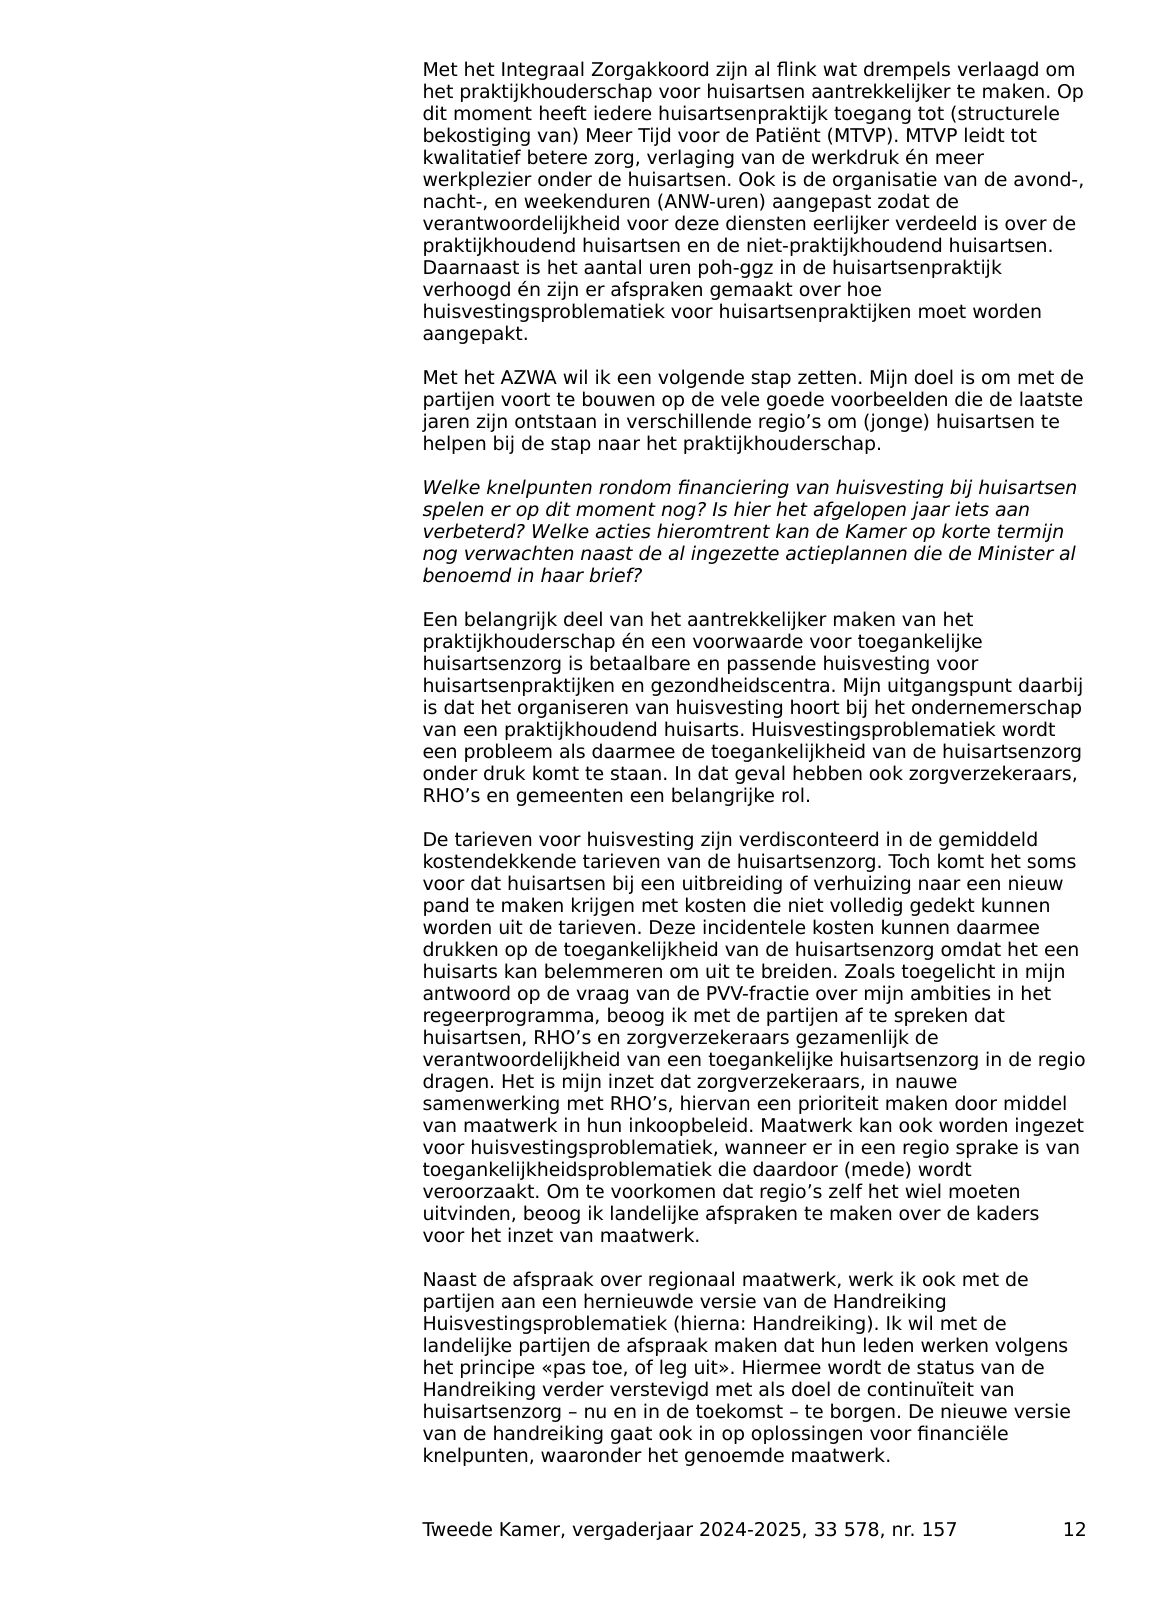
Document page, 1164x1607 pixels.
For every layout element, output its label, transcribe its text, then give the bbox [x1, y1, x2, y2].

text Een belangrijk deel van het aantrekkelijker maken van het praktijkhouderschap én een voorwaarde voor toegankelijke huisartsenzorg is betaalbare en passende huisvesting voor huisartsenpraktijken en gezondheidscentra. Mijn uitgangspunt daarbij is dat het organiseren van huisvesting hoort bij het ondernemerschap van een praktijkhoudend huisarts. Huisvestingsproblematiek wordt een probleem als daarmee de toegankelijkheid van de huisartsenzorg onder druk komt te staan. In dat geval hebben ook zorgverzekeraars, RHO’s en gemeenten een belangrijke rol. [422, 609, 1087, 807]
text Met het Integraal Zorgakkoord zijn al flink wat drempels verlaagd om het praktijkhouderschap voor huisartsen aantrekkelijker te maken. Op dit moment heeft iedere huisartsenpraktijk toegang tot (structurele bekostiging van) Meer Tijd voor de Patiënt (MTVP). MTVP leidt tot kwalitatief betere zorg, verlaging van de werkdruk én meer werkplezier onder de huisartsen. Ook is de organisatie van de avond-, nacht-, en weekenduren (ANW-uren) aangepast zodat de verantwoordelijkheid voor deze diensten eerlijker verdeeld is over de praktijkhoudend huisartsen en de niet-praktijkhoudend huisartsen. Daarnaast is het aantal uren poh-ggz in de huisartsenpraktijk verhoogd én zijn er afspraken gemaakt over hoe huisvestingsproblematiek voor huisartsenpraktijken moet worden aangepakt. [422, 59, 1087, 345]
text De tarieven voor huisvesting zijn verdisconteerd in de gemiddeld kostendekkende tarieven van de huisartsenzorg. Toch komt het soms voor dat huisartsen bij een uitbreiding of verhuizing naar een nieuw pand te maken krijgen met kosten die niet volledig gedekt kunnen worden uit de tarieven. Deze incidentele kosten kunnen daarmee drukken op de toegankelijkheid van de huisartsenzorg omdat het een huisarts kan belemmeren om uit te breiden. Zoals toegelicht in mijn antwoord op de vraag van de PVV-fractie over mijn ambities in het regeerprogramma, beoog ik met de partijen af te spreken dat huisartsen, RHO’s en zorgverzekeraars gezamenlijk de verantwoordelijkheid van een toegankelijke huisartsenzorg in de regio dragen. Het is mijn inzet dat zorgverzekeraars, in nauwe samenwerking met RHO’s, hiervan een prioriteit maken door middel van maatwerk in hun inkoopbeleid. Maatwerk kan ook worden ingezet voor huisvestingsproblematiek, wanneer er in een regio sprake is van toegankelijkheidsproblematiek die daardoor (mede) wordt veroorzaakt. Om te voorkomen dat regio’s zelf het wiel moeten uitvinden, beoog ik landelijke afspraken te maken over de kaders voor het inzet van maatwerk. [422, 829, 1087, 1247]
text Naast de afspraak over regionaal maatwerk, werk ik ook met de partijen aan een hernieuwde versie van de Handreiking Huisvestingsproblematiek (hierna: Handreiking). Ik wil met de landelijke partijen de afspraak maken dat hun leden werken volgens het principe «pas toe, of leg uit». Hiermee wordt de status van de Handreiking verder verstevigd met als doel de continuïteit van huisartsenzorg – nu en in de toekomst – te borgen. De nieuwe versie van de handreiking gaat ook in op oplossingen voor financiële knelpunten, waaronder het genoemde maatwerk. [422, 1269, 1087, 1467]
text Met het AZWA wil ik een volgende stap zetten. Mijn doel is om met de partijen voort te bouwen op de vele goede voorbeelden die de laatste jaren zijn ontstaan in verschillende regio’s om (jonge) huisartsen te helpen bij de stap naar het praktijkhouderschap. [422, 367, 1087, 455]
text Welke knelpunten rondom financiering van huisvesting bij huisartsen spelen er op dit moment nog? Is hier het afgelopen jaar iets aan verbeterd? Welke acties hieromtrent kan de Kamer op korte termijn nog verwachten naast de al ingezette actieplannen die de Minister al benoemd in haar brief? [422, 477, 1087, 587]
